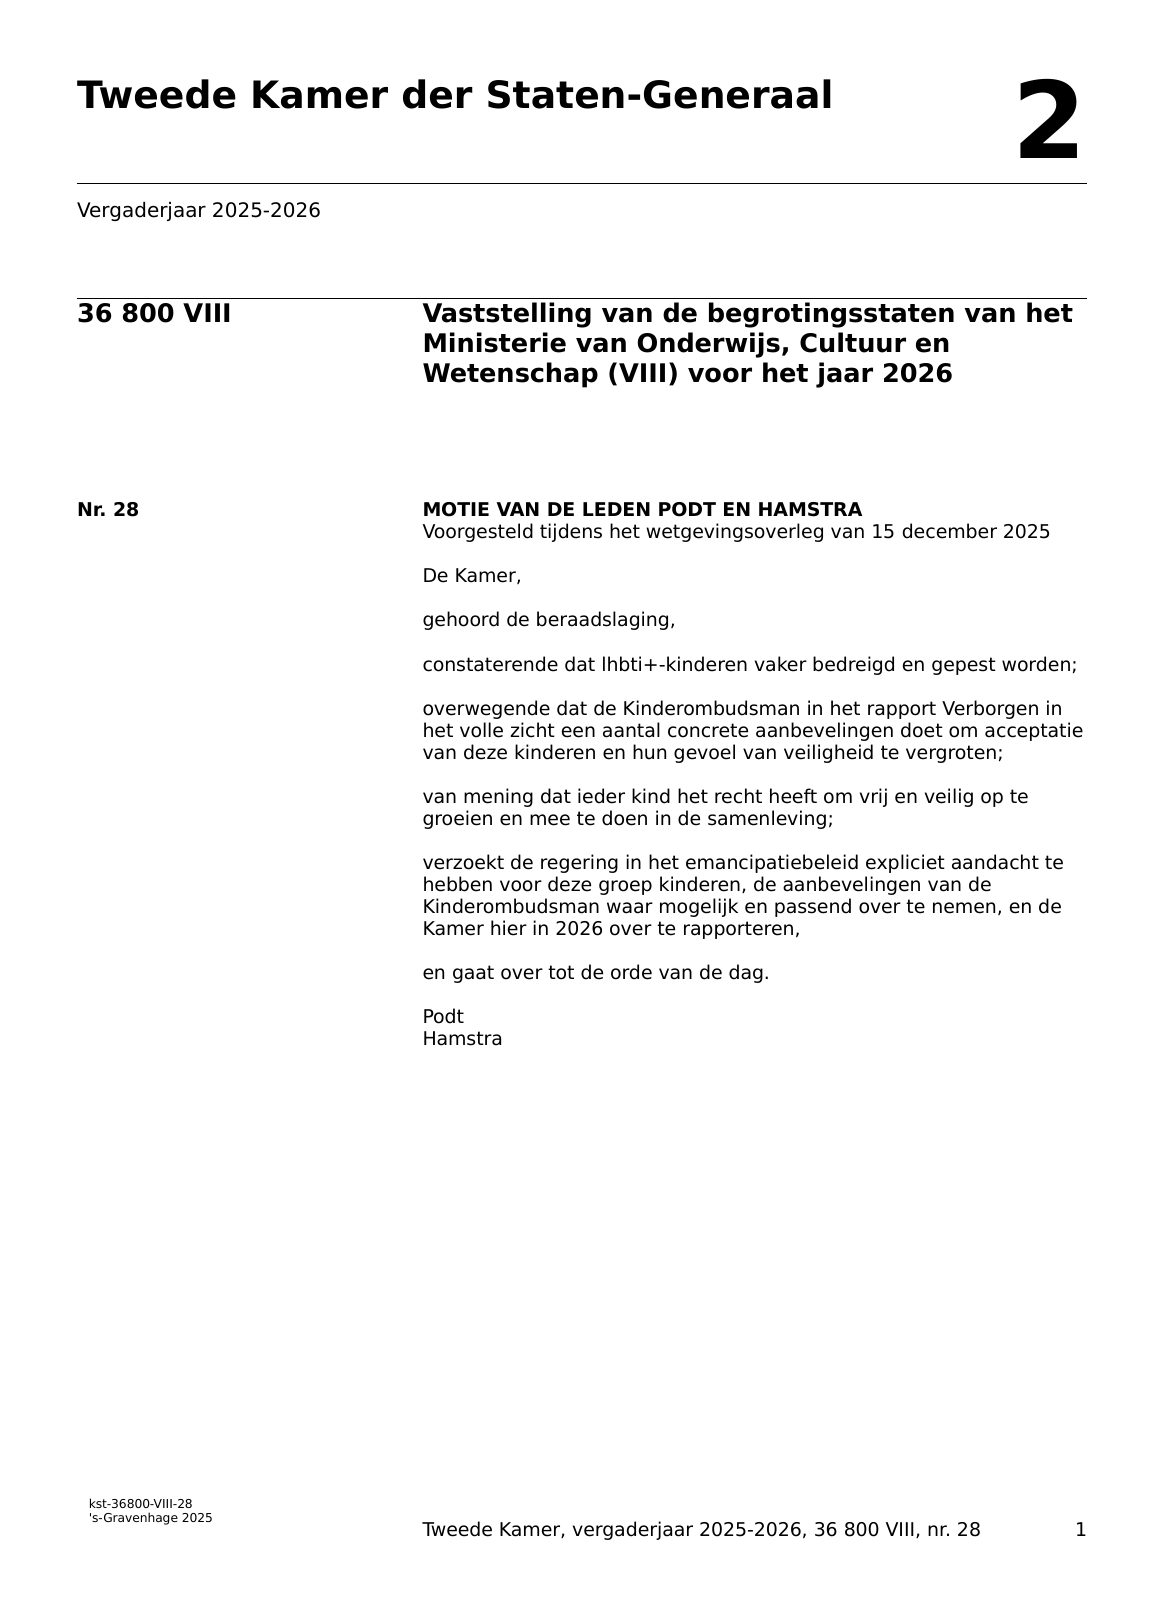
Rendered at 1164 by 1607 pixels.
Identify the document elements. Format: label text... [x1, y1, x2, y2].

table_header Tweede Kamer der Staten-Generaal [77, 59, 886, 183]
text van mening dat ieder kind het recht heeft om vrij en veilig op te groeien en mee te doen in de samenleving; [422, 786, 1087, 830]
text Hamstra [422, 1028, 1087, 1050]
text kst-36800-VIII-28 [88, 1497, 323, 1511]
text verzoekt de regering in het emancipatiebeleid expliciet aandacht te hebben voor deze groep kinderen, de aanbevelingen van de Kinderombudsman waar mogelijk en passend over te nemen, en de Kamer hier in 2026 over te rapporteren, [422, 852, 1087, 940]
text gehoord de beraadslaging, [422, 609, 1087, 631]
text en gaat over tot de orde van de dag. [422, 962, 1087, 984]
text 's-Gravenhage 2025 [88, 1511, 323, 1525]
subtitle Nr. 28 MOTIE VAN DE LEDEN PODT EN HAMSTRA [77, 499, 1087, 521]
subtitle 36 800 VIII Vaststelling van de begrotingsstaten van het Ministerie van Onderwijs, Cultuur en Wetenschap (VIII) voor het jaar 2026 [77, 299, 1087, 388]
table_header 2 [886, 59, 1087, 183]
text Podt [422, 1006, 1087, 1028]
table_cell Vergaderjaar 2025-2026 [77, 184, 1087, 298]
text Voorgesteld tijdens het wetgevingsoverleg van 15 december 2025 [422, 521, 1087, 543]
text constaterende dat lhbti+-kinderen vaker bedreigd en gepest worden; [422, 653, 1087, 676]
text overwegende dat de Kinderombudsman in het rapport Verborgen in het volle zicht een aantal concrete aanbevelingen doet om acceptatie van deze kinderen en hun gevoel van veiligheid te vergroten; [422, 698, 1087, 764]
text De Kamer, [422, 565, 1087, 587]
